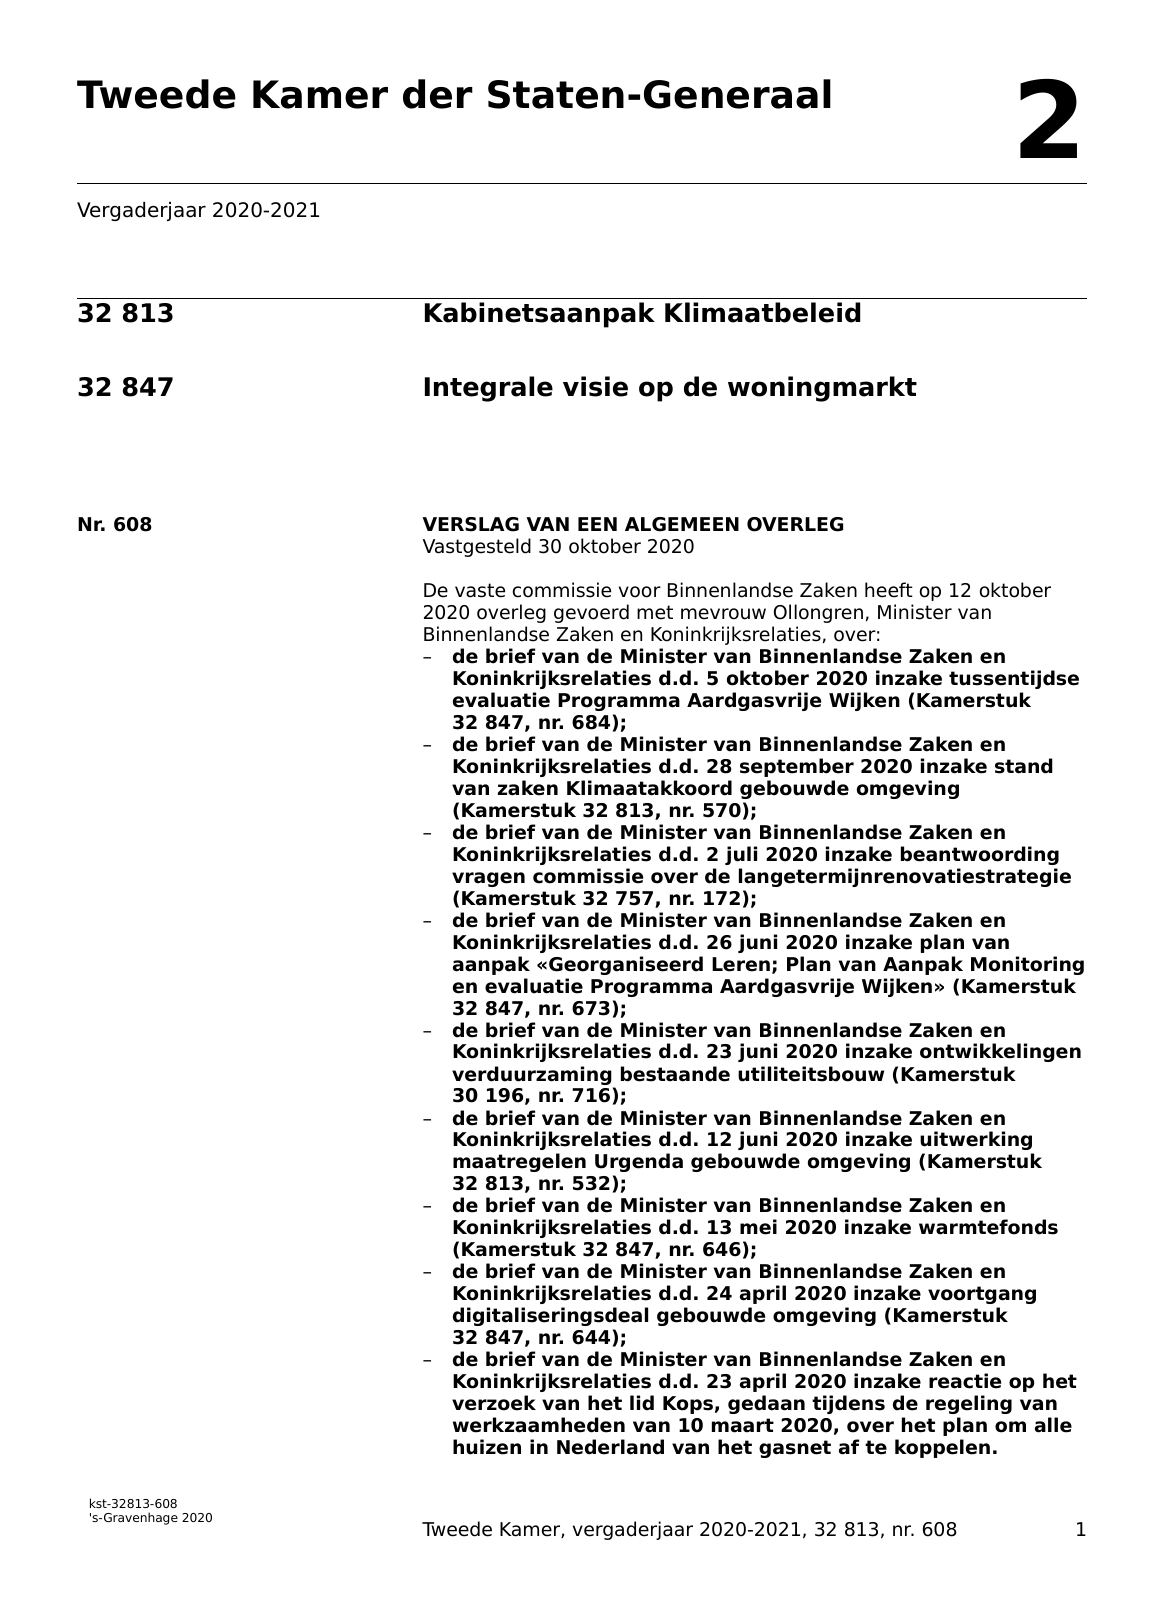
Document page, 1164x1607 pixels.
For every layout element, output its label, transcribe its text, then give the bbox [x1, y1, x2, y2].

subtitle 32 813 Kabinetsaanpak Klimaatbeleid [77, 299, 1087, 329]
subtitle 32 847 Integrale visie op de woningmarkt [77, 373, 1087, 403]
text De vaste commissie voor Binnenlandse Zaken heeft op 12 oktober 2020 overleg gevoerd met mevrouw Ollongren, Minister van Binnenlandse Zaken en Koninkrijksrelaties, over: [422, 580, 1087, 646]
text kst-32813-608 [88, 1497, 323, 1511]
text – de brief van de Minister van Binnenlandse Zaken en Koninkrijksrelaties d.d. 2 juli 2020 inzake beantwoording vragen commissie over de langetermijnrenovatiestrategie (Kamerstuk 32 757, nr. 172); [422, 822, 1087, 909]
text – de brief van de Minister van Binnenlandse Zaken en Koninkrijksrelaties d.d. 13 mei 2020 inzake warmtefonds (Kamerstuk 32 847, nr. 646); [422, 1195, 1087, 1261]
subtitle Nr. 608 VERSLAG VAN EEN ALGEMEEN OVERLEG [77, 514, 1087, 536]
text – de brief van de Minister van Binnenlandse Zaken en Koninkrijksrelaties d.d. 26 juni 2020 inzake plan van aanpak «Georganiseerd Leren; Plan van Aanpak Monitoring en evaluatie Programma Aardgasvrije Wijken» (Kamerstuk 32 847, nr. 673); [422, 909, 1087, 1019]
text – de brief van de Minister van Binnenlandse Zaken en Koninkrijksrelaties d.d. 5 oktober 2020 inzake tussentijdse evaluatie Programma Aardgasvrije Wijken (Kamerstuk 32 847, nr. 684); [422, 646, 1087, 734]
text Vastgesteld 30 oktober 2020 [422, 536, 1087, 558]
table_cell Vergaderjaar 2020-2021 [77, 184, 1087, 298]
table_header 2 [886, 59, 1087, 183]
text – de brief van de Minister van Binnenlandse Zaken en Koninkrijksrelaties d.d. 28 september 2020 inzake stand van zaken Klimaatakkoord gebouwde omgeving (Kamerstuk 32 813, nr. 570); [422, 734, 1087, 822]
text – de brief van de Minister van Binnenlandse Zaken en Koninkrijksrelaties d.d. 24 april 2020 inzake voortgang digitaliseringsdeal gebouwde omgeving (Kamerstuk 32 847, nr. 644); [422, 1261, 1087, 1349]
text 's-Gravenhage 2020 [88, 1511, 323, 1525]
text – de brief van de Minister van Binnenlandse Zaken en Koninkrijksrelaties d.d. 23 juni 2020 inzake ontwikkelingen verduurzaming bestaande utiliteitsbouw (Kamerstuk 30 196, nr. 716); [422, 1019, 1087, 1107]
text – de brief van de Minister van Binnenlandse Zaken en Koninkrijksrelaties d.d. 12 juni 2020 inzake uitwerking maatregelen Urgenda gebouwde omgeving (Kamerstuk 32 813, nr. 532); [422, 1107, 1087, 1195]
text – de brief van de Minister van Binnenlandse Zaken en Koninkrijksrelaties d.d. 23 april 2020 inzake reactie op het verzoek van het lid Kops, gedaan tijdens de regeling van werkzaamheden van 10 maart 2020, over het plan om alle huizen in Nederland van het gasnet af te koppelen. [422, 1349, 1087, 1459]
table_header Tweede Kamer der Staten-Generaal [77, 59, 886, 183]
